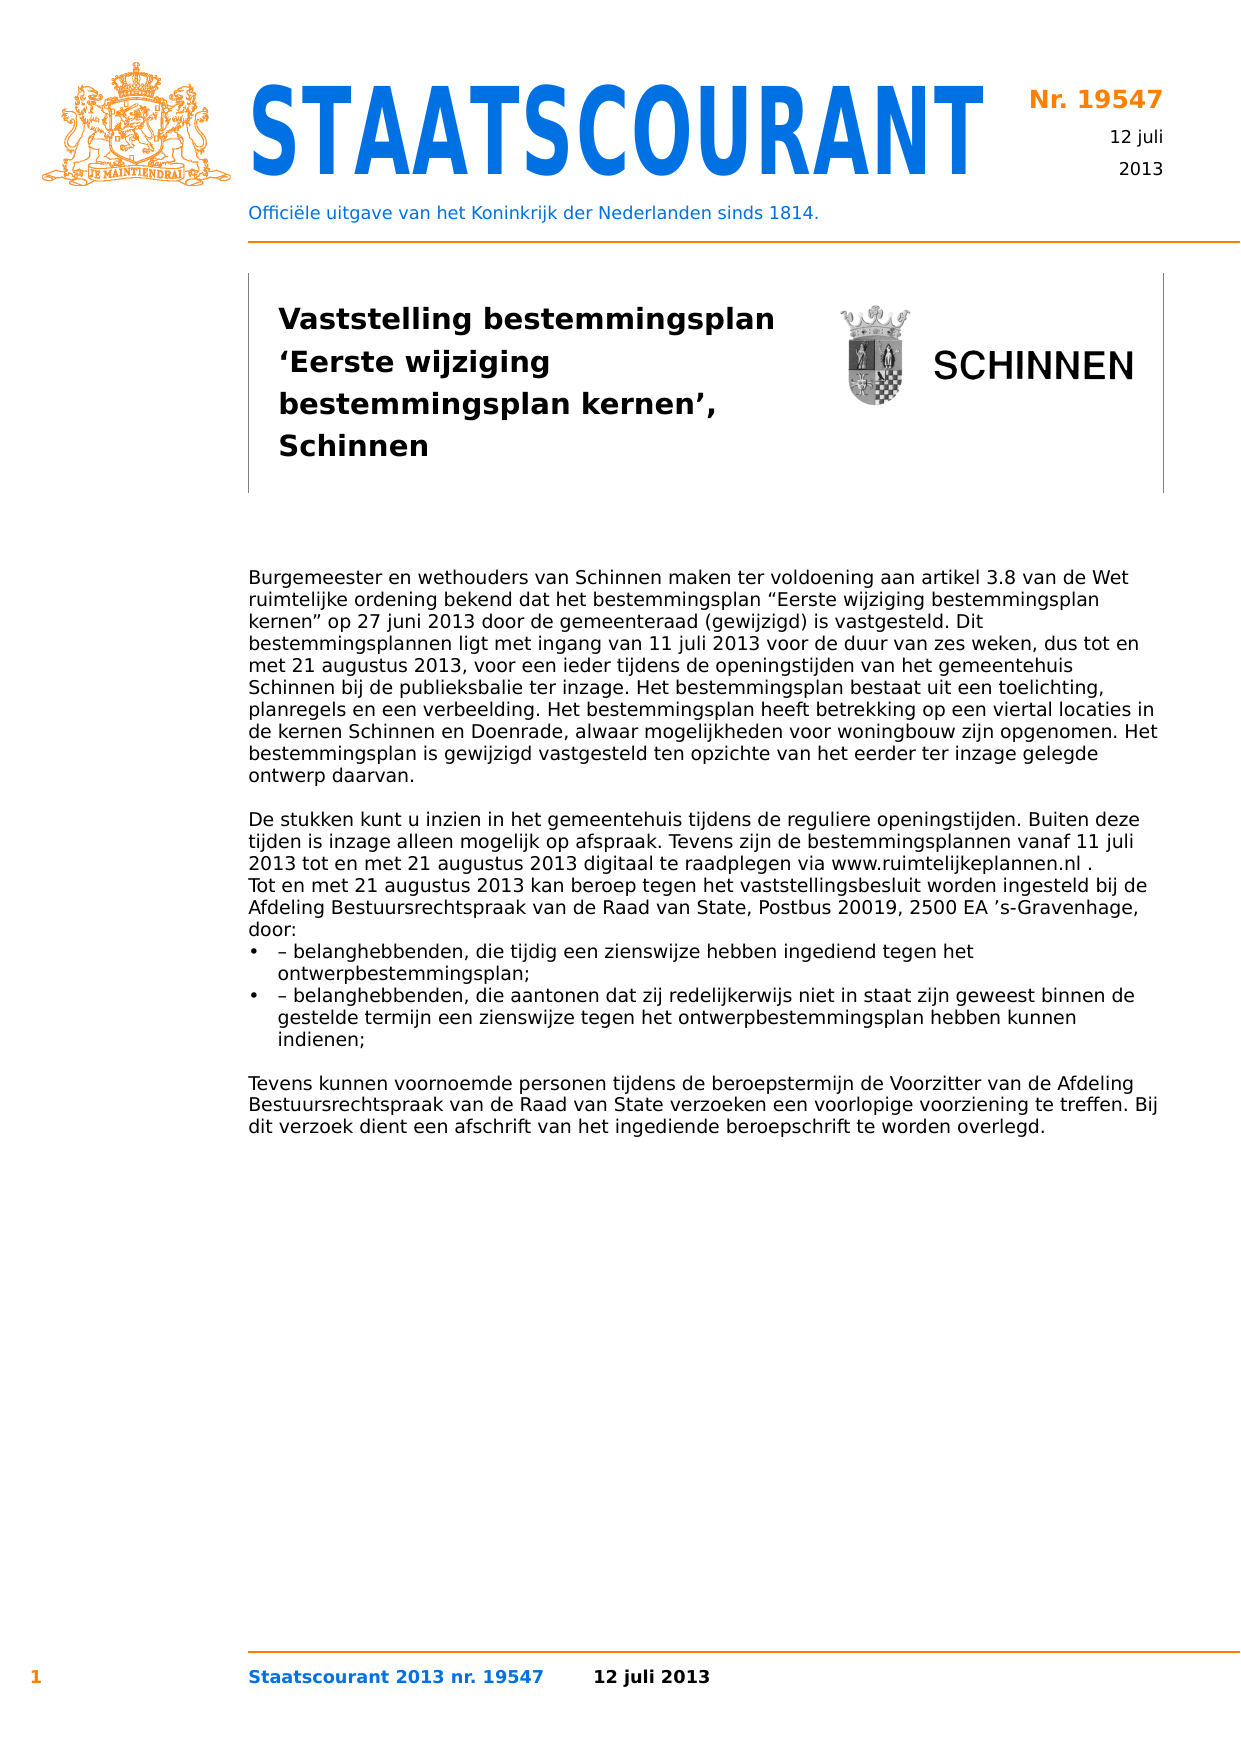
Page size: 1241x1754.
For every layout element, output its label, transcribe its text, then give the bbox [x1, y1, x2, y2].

text Tot en met 21 augustus 2013 kan beroep tegen het vaststellingsbesluit worden ingesteld bij de Afdeling Bestuursrechtspraak van de Raad van State, Postbus 20019, 2500 EA ’s-Gravenhage, door: [248, 875, 1163, 941]
table_header [25, 62, 248, 241]
text De stukken kunt u inzien in het gemeentehuis tijdens de reguliere openingstijden. Buiten deze tijden is inzage alleen mogelijk op afspraak. Tevens zijn de bestemmingsplannen vanaf 11 juli 2013 tot en met 21 augustus 2013 digitaal te raadplegen via www.ruimtelijkeplannen.nl . [248, 809, 1163, 875]
text • – belanghebbenden, die aantonen dat zij redelijkerwijs niet in staat zijn geweest binnen de gestelde termijn een zienswijze tegen het ontwerpbestemmingsplan hebben kunnen indienen; [248, 984, 1163, 1051]
table_header Nr. 19547 [998, 62, 1240, 121]
picture [41, 62, 231, 186]
subtitle Vaststelling bestemmingsplan ‘Eerste wijziging bestemmingsplan kernen’, Schinnen [249, 273, 1163, 493]
table_cell Officiële uitgave van het Koninkrijk der Nederlanden sinds 1814. [248, 203, 1240, 241]
text Burgemeester en wethouders van Schinnen maken ter voldoening aan artikel 3.8 van de Wet ruimtelijke ordening bekend dat het bestemmingsplan “Eerste wijziging bestemmingsplan kernen” op 27 juni 2013 door de gemeenteraad (gewijzigd) is vastgesteld. Dit bestemmingsplannen ligt met ingang van 11 juli 2013 voor de duur van zes weken, dus tot en met 21 augustus 2013, voor een ieder tijdens de openingstijden van het gemeentehuis Schinnen bij de publieksbalie ter inzage. Het bestemmingsplan bestaat uit een toelichting, planregels en een verbeelding. Het bestemmingsplan heeft betrekking op een viertal locaties in de kernen Schinnen en Doenrade, alwaar mogelijkheden voor woningbouw zijn opgenomen. Het bestemmingsplan is gewijzigd vastgesteld ten opzichte van het eerder ter inzage gelegde ontwerp daarvan. [248, 567, 1163, 787]
table_cell 12 juli [998, 121, 1240, 153]
text • – belanghebbenden, die tijdig een zienswijze hebben ingediend tegen het ontwerpbestemmingsplan; [248, 941, 1163, 984]
picture [838, 302, 1134, 409]
table_cell 2013 [998, 153, 1240, 203]
text Tevens kunnen voornoemde personen tijdens de beroepstermijn de Voorzitter van de Afdeling Bestuursrechtspraak van de Raad van State verzoeken een voorlopige voorziening te treffen. Bij dit verzoek dient een afschrift van het ingediende beroepschrift te worden overlegd. [248, 1072, 1163, 1138]
table_header STAATSCOURANT [248, 62, 998, 203]
